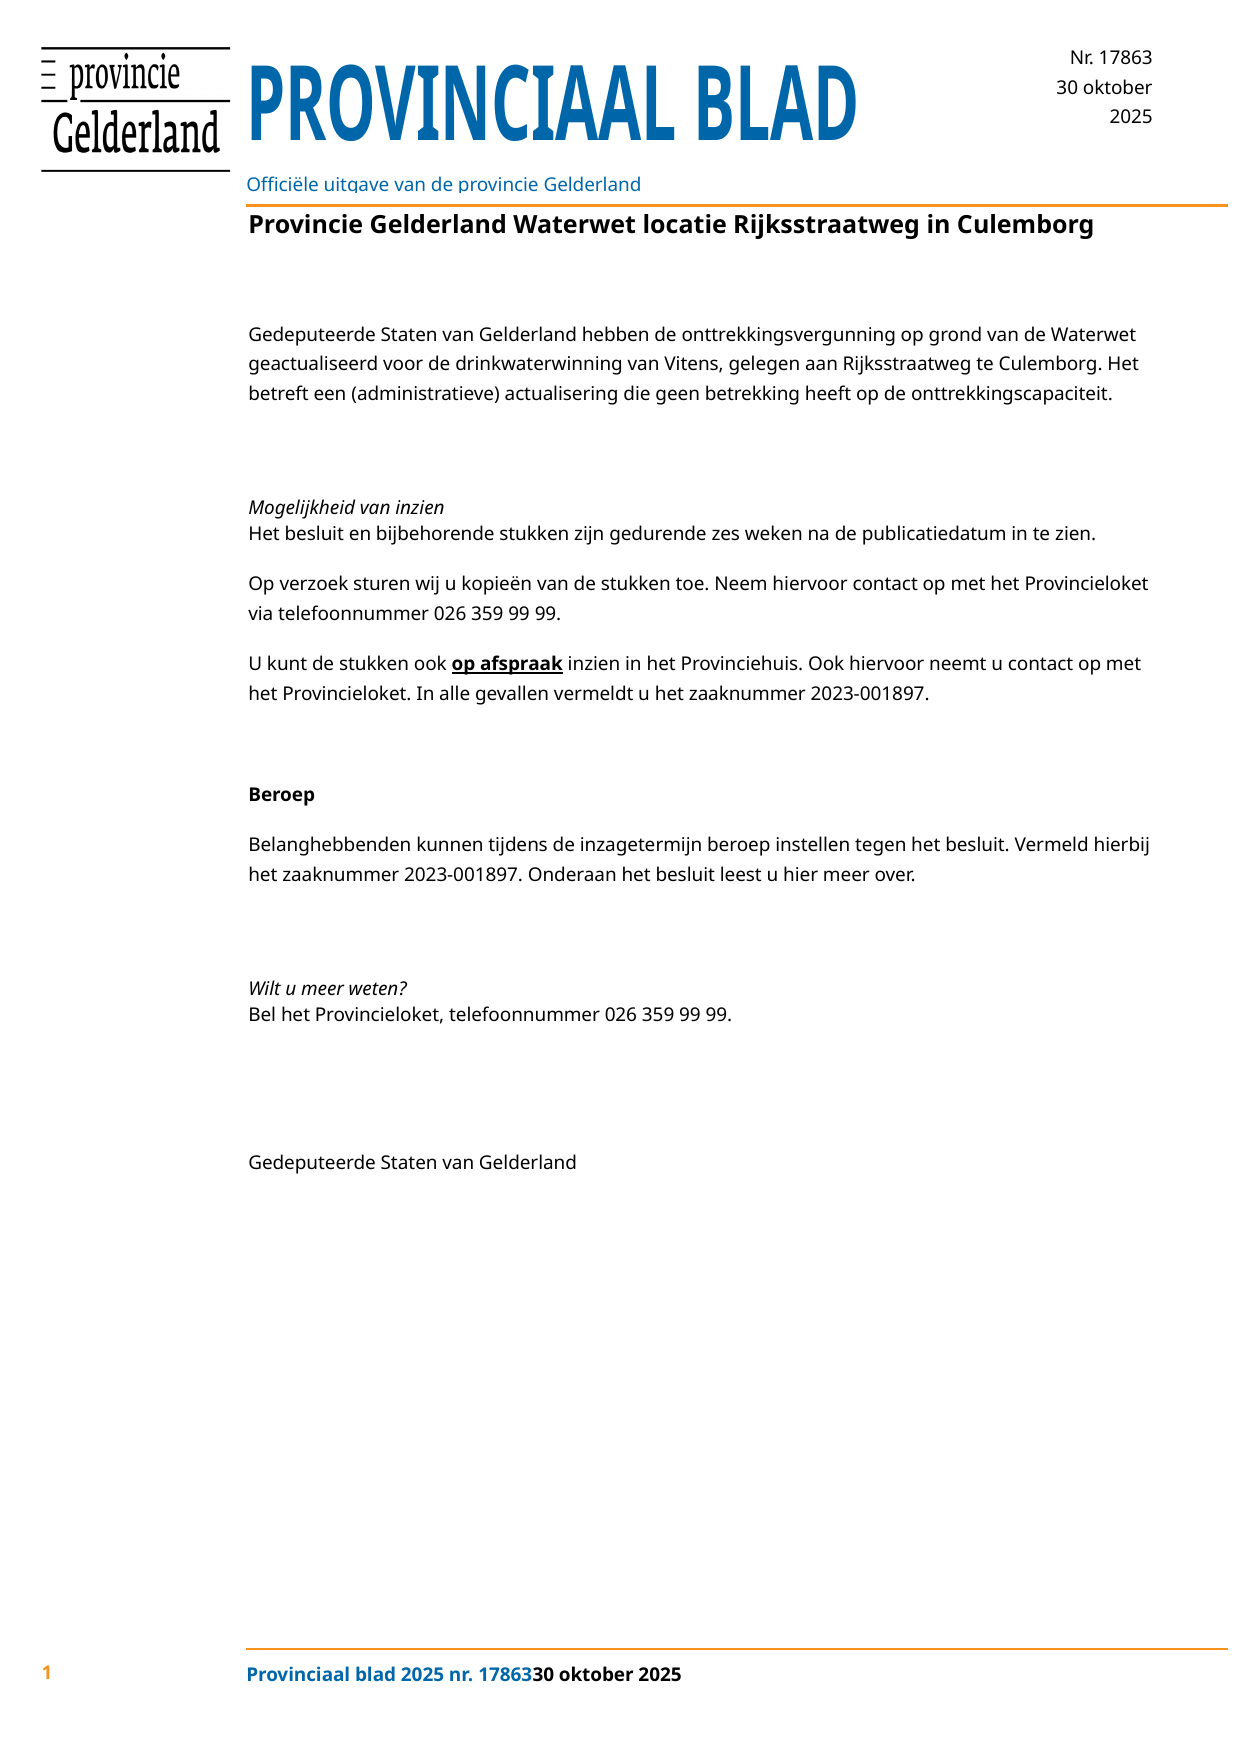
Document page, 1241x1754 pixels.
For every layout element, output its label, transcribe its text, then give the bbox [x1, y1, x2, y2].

text Mogelijkheid van inzien [248, 494, 1152, 520]
text Beroep [248, 781, 1152, 807]
text Bel het Provincieloket, telefoonnummer 026 359 99 99. [248, 1001, 1152, 1027]
text Provincie Gelderland Waterwet locatie Rijksstraatweg in Culemborg [248, 207, 1152, 241]
text Op verzoek sturen wij u kopieën van de stukken toe. Neem hiervoor contact op met het Provincieloket via telefoonnummer 026 359 99 99. [248, 570, 1152, 626]
text Gedeputeerde Staten van Gelderland hebben de onttrekkingsvergunning op grond van de Waterwet geactualiseerd voor de drinkwaterwinning van Vitens, gelegen aan Rijksstraatweg te Culemborg. Het betreft een (administratieve) actualisering die geen betrekking heeft op de onttrekkingscapaciteit. [248, 321, 1152, 406]
text U kunt de stukken ook op afspraak inzien in het Provinciehuis. Ook hiervoor neemt u contact op met het Provincieloket. In alle gevallen vermeldt u het zaaknummer 2023-001897. [248, 650, 1152, 706]
text Het besluit en bijbehorende stukken zijn gedurende zes weken na de publicatiedatum in te zien. [248, 520, 1152, 546]
text Belanghebbenden kunnen tijdens de inzagetermijn beroep instellen tegen het besluit. Vermeld hierbij het zaaknummer 2023-001897. Onderaan het besluit leest u hier meer over. [248, 831, 1152, 887]
picture [41, 47, 231, 172]
text Gedeputeerde Staten van Gelderland [248, 1149, 1152, 1175]
text Wilt u meer weten? [248, 975, 1152, 1001]
